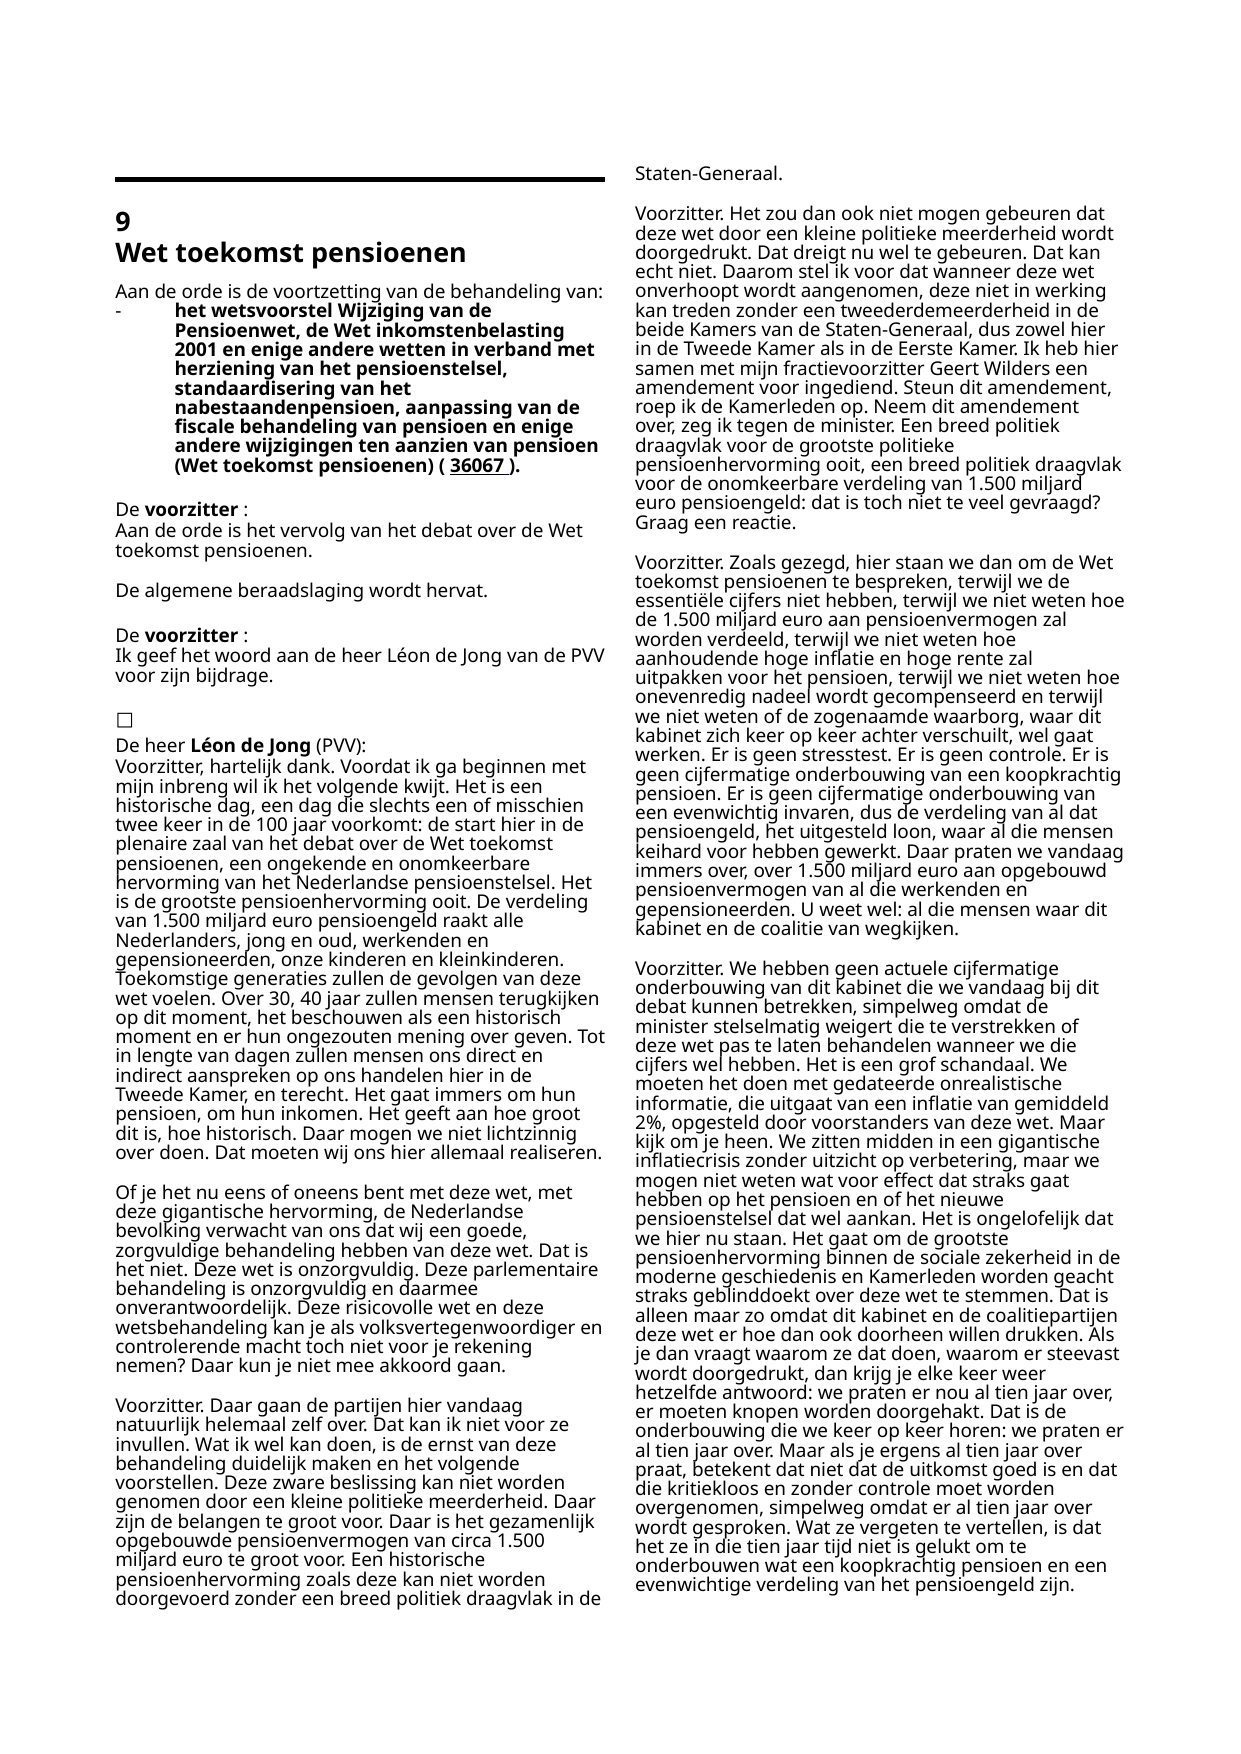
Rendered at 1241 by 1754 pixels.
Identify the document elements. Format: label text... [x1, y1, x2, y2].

text Voorzitter. We hebben geen actuele cijfermatige onderbouwing van dit kabinet die we vandaag bij dit debat kunnen betrekken, simpelweg omdat de minister stelselmatig weigert die te verstrekken of deze wet pas te laten behandelen wanneer we die cijfers wel hebben. Het is een grof schandaal. We moeten het doen met gedateerde onrealistische informatie, die uitgaat van een inflatie van gemiddeld 2%, opgesteld door voorstanders van deze wet. Maar kijk om je heen. We zitten midden in een gigantische inflatiecrisis zonder uitzicht op verbetering, maar we mogen niet weten wat voor effect dat straks gaat hebben op het pensioen en of het nieuwe pensioenstelsel dat wel aankan. Het is ongelofelijk dat we hier nu staan. Het gaat om de grootste pensioenhervorming binnen de sociale zekerheid in de moderne geschiedenis en Kamerleden worden geacht straks geblinddoekt over deze wet te stemmen. Dat is alleen maar zo omdat dit kabinet en de coalitiepartijen deze wet er hoe dan ook doorheen willen drukken. Als je dan vraagt waarom ze dat doen, waarom er steevast wordt doorgedrukt, dan krijg je elke keer weer hetzelfde antwoord: we praten er nou al tien jaar over, er moeten knopen worden doorgehakt. Dat is de onderbouwing die we keer op keer horen: we praten er al tien jaar over. Maar als je ergens al tien jaar over praat, betekent dat niet dat de uitkomst goed is en dat die kritiekloos en zonder controle moet worden overgenomen, simpelweg omdat er al tien jaar over wordt gesproken. Wat ze vergeten te vertellen, is dat het ze in die tien jaar tijd niet is gelukt om te onderbouwen wat een koopkrachtig pensioen en een evenwichtige verdeling van het pensioengeld zijn. [635, 960, 1125, 1596]
text Staten-Generaal. [635, 165, 1125, 184]
text Aan de orde is het vervolg van het debat over de Wet toekomst pensioenen. [115, 522, 605, 561]
text ⬜ [115, 707, 605, 733]
list het wetsvoorstel Wijziging van de Pensioenwet, de Wet inkomstenbelasting 2001 en enige andere wetten in verband met herziening van het pensioenstelsel, standaardisering van het nabestaandenpensioen, aanpassing van de fiscale behandeling van pensioen en enige andere wijzigingen ten aanzien van pensioen (Wet toekomst pensioenen) ( 36067 ). [115, 302, 605, 476]
text De algemene beraadslaging wordt hervat. [115, 582, 605, 601]
text Voorzitter. Het zou dan ook niet mogen gebeuren dat deze wet door een kleine politieke meerderheid wordt doorgedrukt. Dat dreigt nu wel te gebeuren. Dat kan echt niet. Daarom stel ik voor dat wanneer deze wet onverhoopt wordt aangenomen, deze niet in werking kan treden zonder een tweederdemeerderheid in de beide Kamers van de Staten-Generaal, dus zowel hier in de Tweede Kamer als in de Eerste Kamer. Ik heb hier samen met mijn fractievoorzitter Geert Wilders een amendement voor ingediend. Steun dit amendement, roep ik de Kamerleden op. Neem dit amendement over, zeg ik tegen de minister. Een breed politiek draagvlak voor de grootste politieke pensioenhervorming ooit, een breed politiek draagvlak voor de onomkeerbare verdeling van 1.500 miljard euro pensioengeld: dat is toch niet te veel gevraagd? Graag een reactie. [635, 205, 1125, 533]
text De voorzitter : [115, 497, 605, 522]
text Of je het nu eens of oneens bent met deze wet, met deze gigantische hervorming, de Nederlandse bevolking verwacht van ons dat wij een goede, zorgvuldige behandeling hebben van deze wet. Dat is het niet. Deze wet is onzorgvuldig. Deze parlementaire behandeling is onzorgvuldig en daarmee onverantwoordelijk. Deze risicovolle wet en deze wetsbehandeling kan je als volksvertegenwoordiger en controlerende macht toch niet voor je rekening nemen? Daar kun je niet mee akkoord gaan. [115, 1184, 605, 1376]
text 9 [115, 203, 605, 239]
text De heer Léon de Jong (PVV): [115, 733, 605, 758]
text Ik geef het woord aan de heer Léon de Jong van de PVV voor zijn bijdrage. [115, 647, 605, 686]
text Voorzitter. Zoals gezegd, hier staan we dan om de Wet toekomst pensioenen te bespreken, terwijl we de essentiële cijfers niet hebben, terwijl we niet weten hoe de 1.500 miljard euro aan pensioenvermogen zal worden verdeeld, terwijl we niet weten hoe aanhoudende hoge inflatie en hoge rente zal uitpakken voor het pensioen, terwijl we niet weten hoe onevenredig nadeel wordt gecompenseerd en terwijl we niet weten of de zogenaamde waarborg, waar dit kabinet zich keer op keer achter verschuilt, wel gaat werken. Er is geen stresstest. Er is geen controle. Er is geen cijfermatige onderbouwing van een koopkrachtig pensioen. Er is geen cijfermatige onderbouwing van een evenwichtig invaren, dus de verdeling van al dat pensioengeld, het uitgesteld loon, waar al die mensen keihard voor hebben gewerkt. Daar praten we vandaag immers over, over 1.500 miljard euro aan opgebouwd pensioenvermogen van al die werkenden en gepensioneerden. U weet wel: al die mensen waar dit kabinet en de coalitie van wegkijken. [635, 554, 1125, 939]
text Voorzitter, hartelijk dank. Voordat ik ga beginnen met mijn inbreng wil ik het volgende kwijt. Het is een historische dag, een dag die slechts een of misschien twee keer in de 100 jaar voorkomt: de start hier in de plenaire zaal van het debat over de Wet toekomst pensioenen, een ongekende en onomkeerbare hervorming van het Nederlandse pensioenstelsel. Het is de grootste pensioenhervorming ooit. De verdeling van 1.500 miljard euro pensioengeld raakt alle Nederlanders, jong en oud, werkenden en gepensioneerden, onze kinderen en kleinkinderen. Toekomstige generaties zullen de gevolgen van deze wet voelen. Over 30, 40 jaar zullen mensen terugkijken op dit moment, het beschouwen als een historisch moment en er hun ongezouten mening over geven. Tot in lengte van dagen zullen mensen ons direct en indirect aanspreken op ons handelen hier in de Tweede Kamer, en terecht. Het gaat immers om hun pensioen, om hun inkomen. Het geeft aan hoe groot dit is, hoe historisch. Daar mogen we niet lichtzinnig over doen. Dat moeten wij ons hier allemaal realiseren. [115, 758, 605, 1163]
text Voorzitter. Daar gaan de partijen hier vandaag natuurlijk helemaal zelf over. Dat kan ik niet voor ze invullen. Wat ik wel kan doen, is de ernst van deze behandeling duidelijk maken en het volgende voorstellen. Deze zware beslissing kan niet worden genomen door een kleine politieke meerderheid. Daar zijn de belangen te groot voor. Daar is het gezamenlijk opgebouwde pensioenvermogen van circa 1.500 miljard euro te groot voor. Een historische pensioenhervorming zoals deze kan niet worden doorgevoerd zonder een breed politiek draagvlak in de [115, 1397, 605, 1609]
text Aan de orde is de voortzetting van de behandeling van: [115, 283, 605, 302]
text Wet toekomst pensioenen [115, 239, 605, 283]
text De voorzitter : [115, 622, 605, 647]
